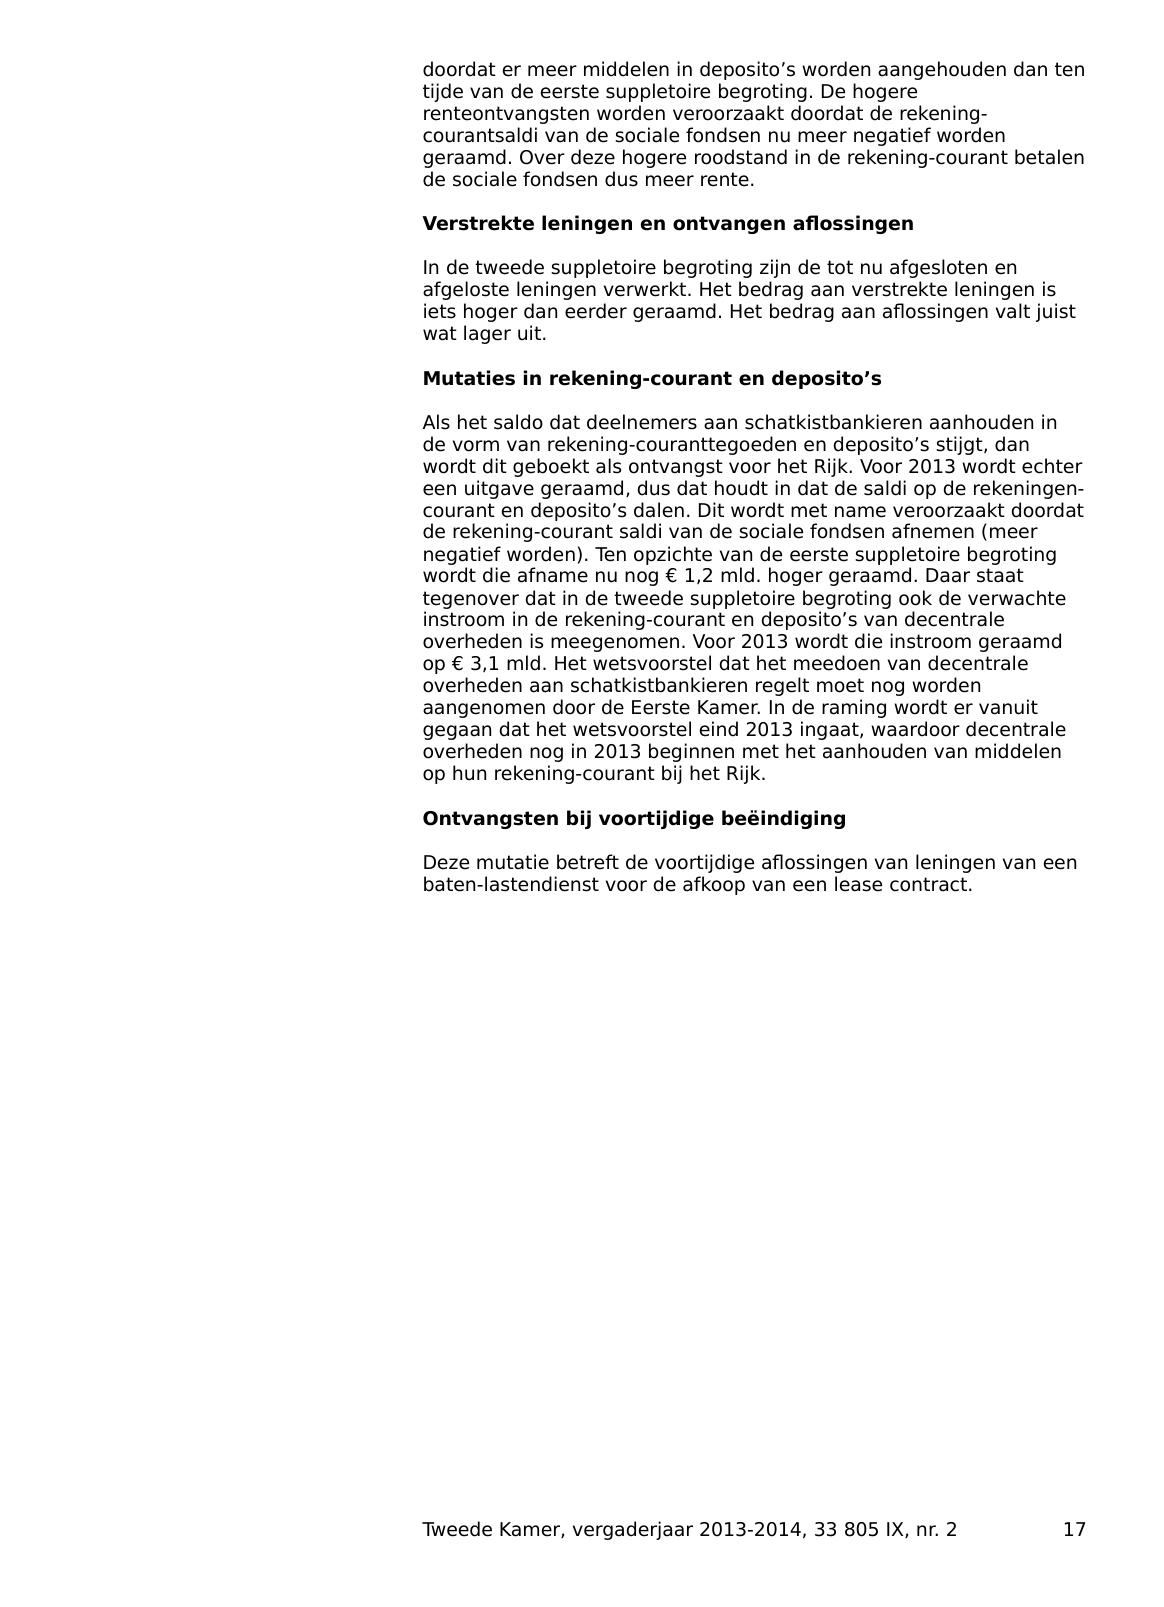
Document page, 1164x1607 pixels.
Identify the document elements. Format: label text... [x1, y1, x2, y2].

text Als het saldo dat deelnemers aan schatkistbankieren aanhouden in de vorm van rekening-couranttegoeden en deposito’s stijgt, dan wordt dit geboekt als ontvangst voor het Rijk. Voor 2013 wordt echter een uitgave geraamd, dus dat houdt in dat de saldi op de rekeningen-courant en deposito’s dalen. Dit wordt met name veroorzaakt doordat de rekening-courant saldi van de sociale fondsen afnemen (meer negatief worden). Ten opzichte van de eerste suppletoire begroting wordt die afname nu nog € 1,2 mld. hoger geraamd. Daar staat tegenover dat in de tweede suppletoire begroting ook de verwachte instroom in de rekening-courant en deposito’s van decentrale overheden is meegenomen. Voor 2013 wordt die instroom geraamd op € 3,1 mld. Het wetsvoorstel dat het meedoen van decentrale overheden aan schatkistbankieren regelt moet nog worden aangenomen door de Eerste Kamer. In de raming wordt er vanuit gegaan dat het wetsvoorstel eind 2013 ingaat, waardoor decentrale overheden nog in 2013 beginnen met het aanhouden van middelen op hun rekening-courant bij het Rijk. [422, 412, 1087, 785]
subtitle Verstrekte leningen en ontvangen aflossingen [422, 213, 1087, 235]
text doordat er meer middelen in deposito’s worden aangehouden dan ten tijde van de eerste suppletoire begroting. De hogere renteontvangsten worden veroorzaakt doordat de rekening-courantsaldi van de sociale fondsen nu meer negatief worden geraamd. Over deze hogere roodstand in de rekening-courant betalen de sociale fondsen dus meer rente. [422, 59, 1087, 191]
text Deze mutatie betreft de voortijdige aflossingen van leningen van een baten-lastendienst voor de afkoop van een lease contract. [422, 852, 1087, 896]
subtitle Ontvangsten bij voortijdige beëindiging [422, 807, 1087, 829]
text In de tweede suppletoire begroting zijn de tot nu afgesloten en afgeloste leningen verwerkt. Het bedrag aan verstrekte leningen is iets hoger dan eerder geraamd. Het bedrag aan aflossingen valt juist wat lager uit. [422, 257, 1087, 345]
subtitle Mutaties in rekening-courant en deposito’s [422, 367, 1087, 389]
